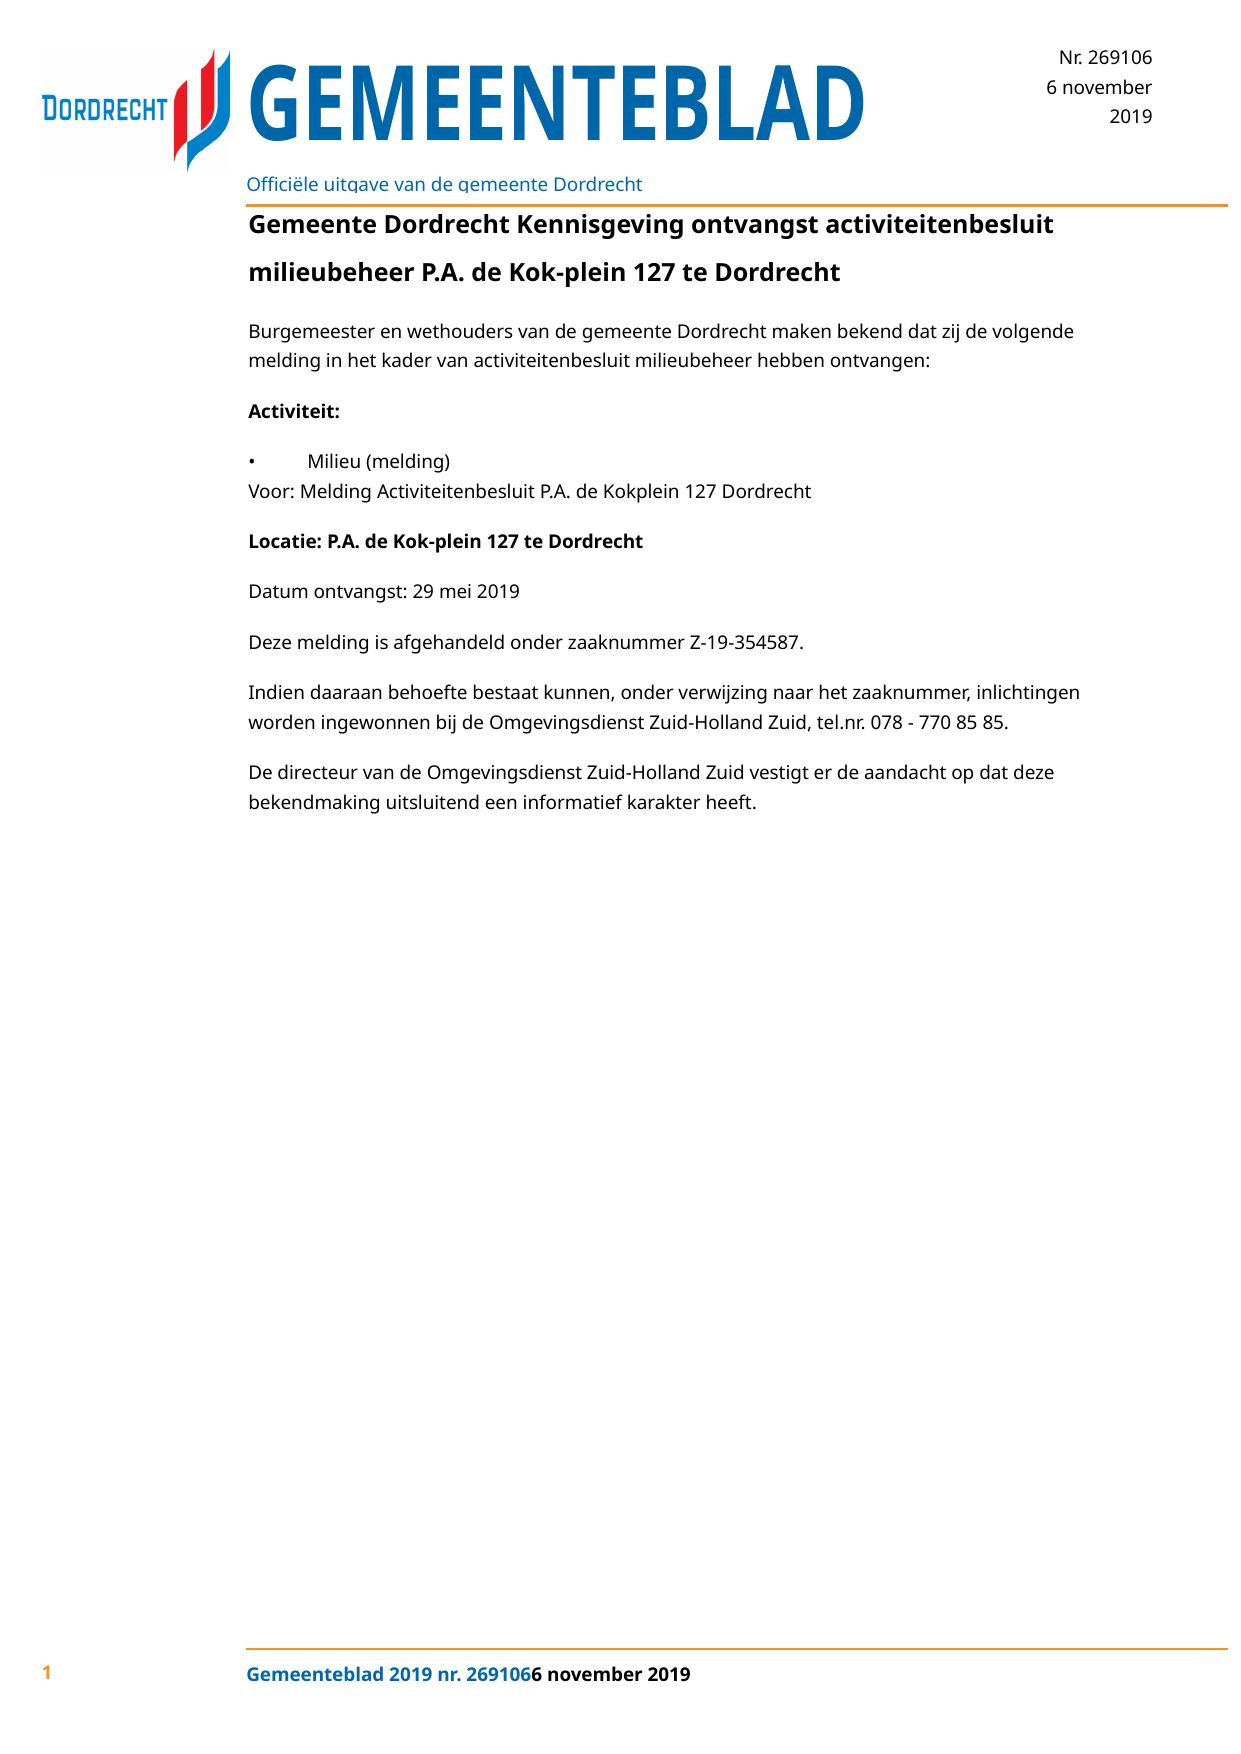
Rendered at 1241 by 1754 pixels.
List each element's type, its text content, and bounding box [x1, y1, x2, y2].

text Indien daaraan behoefte bestaat kunnen, onder verwijzing naar het zaaknummer, inlichtingen worden ingewonnen bij de Omgevingsdienst Zuid-Holland Zuid, tel.nr. 078 - 770 85 85. [248, 679, 1152, 735]
picture [41, 47, 231, 172]
text Gemeente Dordrecht Kennisgeving ontvangst activiteitenbesluit milieubeheer P.A. de Kok-plein 127 te Dordrecht [248, 207, 1152, 288]
text Locatie: P.A. de Kok-plein 127 te Dordrecht [248, 528, 1152, 554]
text De directeur van de Omgevingsdienst Zuid-Holland Zuid vestigt er de aandacht op dat deze bekendmaking uitsluitend een informatief karakter heeft. [248, 759, 1152, 815]
text Voor: Melding Activiteitenbesluit P.A. de Kokplein 127 Dordrecht [248, 478, 1152, 504]
text Activiteit: [248, 398, 1152, 424]
list Milieu (melding) [248, 448, 1152, 474]
text Deze melding is afgehandeld onder zaaknummer Z-19-354587. [248, 629, 1152, 655]
text Datum ontvangst: 29 mei 2019 [248, 579, 1152, 604]
text Burgemeester en wethouders van de gemeente Dordrecht maken bekend dat zij de volgende melding in het kader van activiteitenbesluit milieubeheer hebben ontvangen: [248, 318, 1152, 373]
